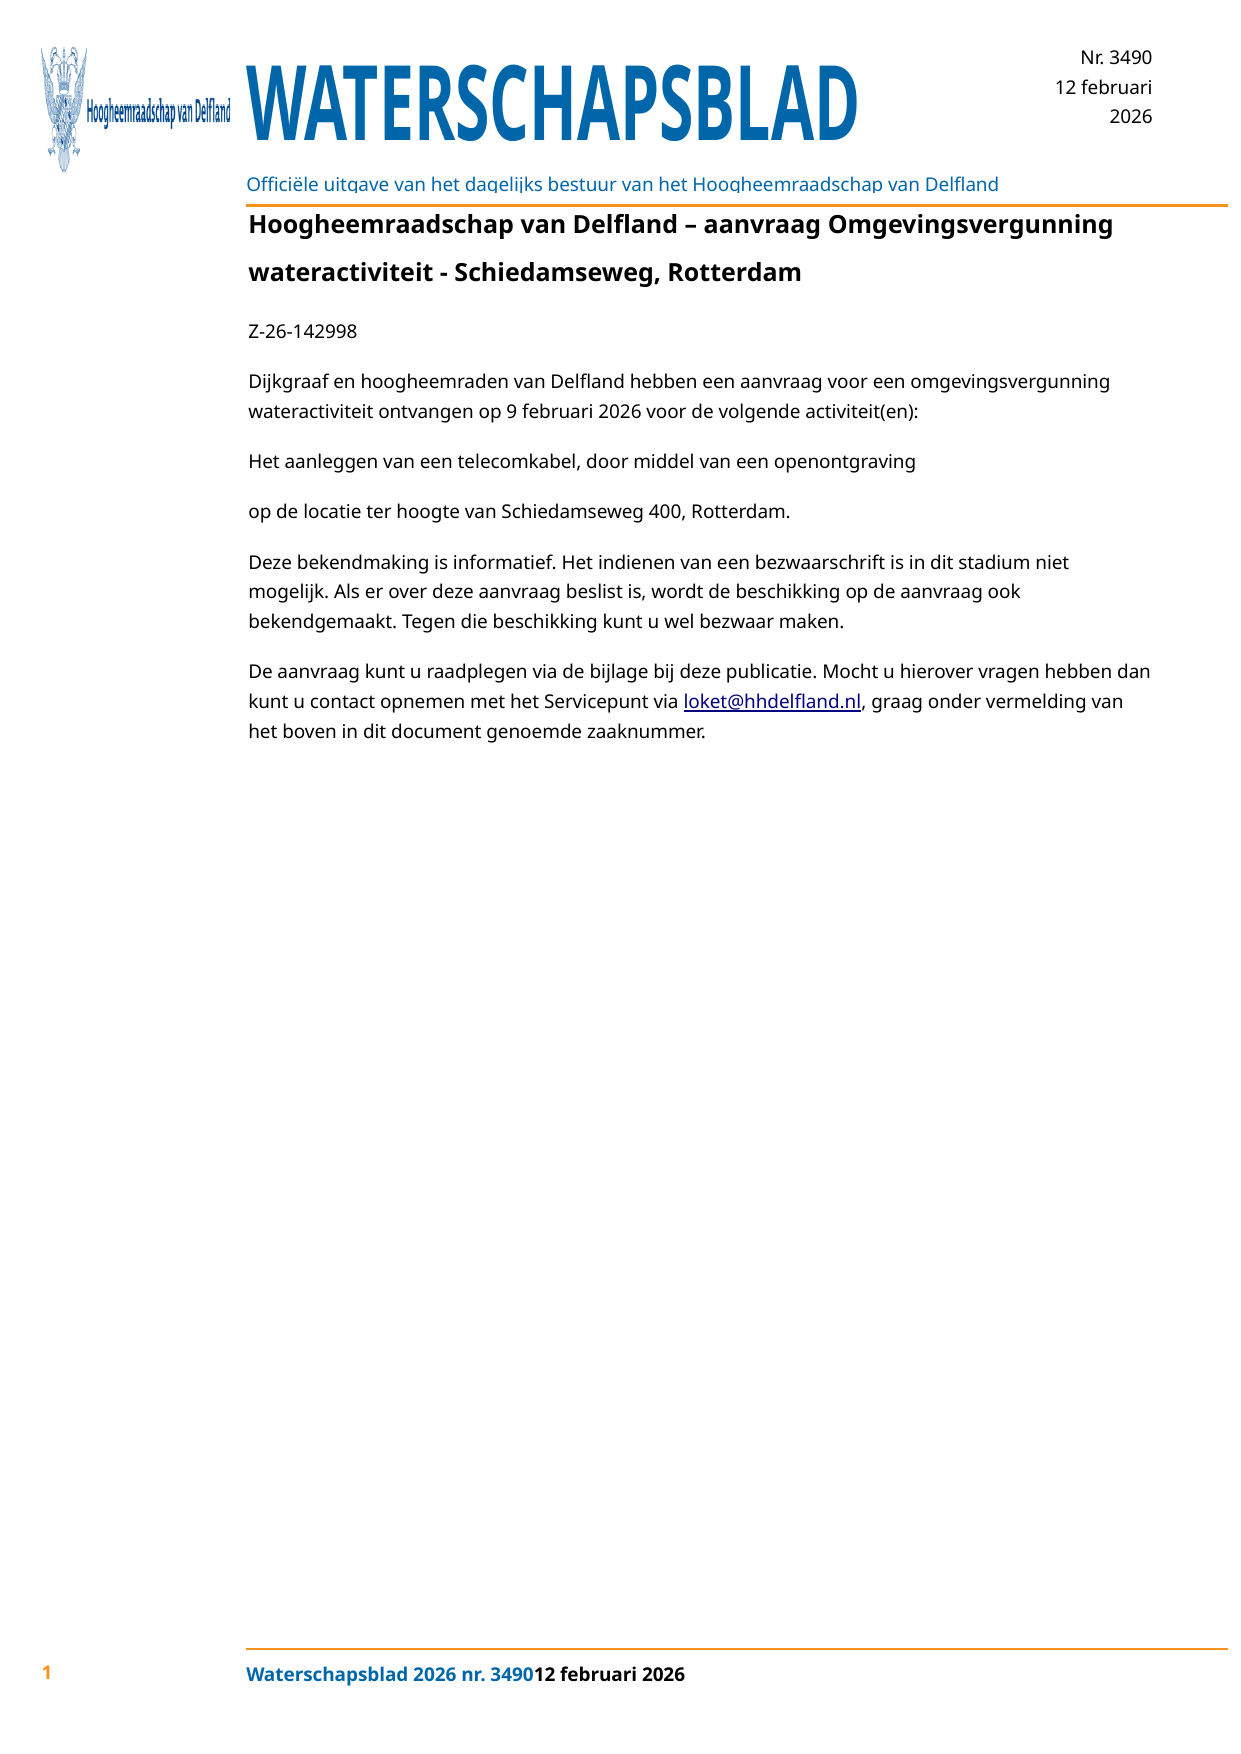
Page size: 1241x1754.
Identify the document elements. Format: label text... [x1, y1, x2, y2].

text Deze bekendmaking is informatief. Het indienen van een bezwaarschrift is in dit stadium niet mogelijk. Als er over deze aanvraag beslist is, wordt de beschikking op de aanvraag ook bekendgemaakt. Tegen die beschikking kunt u wel bezwaar maken. [248, 549, 1152, 634]
picture [41, 47, 231, 172]
text De aanvraag kunt u raadplegen via de bijlage bij deze publicatie. Mocht u hierover vragen hebben dan kunt u contact opnemen met het Servicepunt via loket@hhdelfland.nl, graag onder vermelding van het boven in dit document genoemde zaaknummer. [248, 659, 1152, 744]
text op de locatie ter hoogte van Schiedamseweg 400, Rotterdam. [248, 499, 1152, 524]
text Z-26-142998 [248, 318, 1152, 344]
text Het aanleggen van een telecomkabel, door middel van een openontgraving [248, 448, 1152, 474]
text Hoogheemraadschap van Delfland – aanvraag Omgevingsvergunning wateractiviteit - Schiedamseweg, Rotterdam [248, 207, 1152, 288]
text Dijkgraaf en hoogheemraden van Delfland hebben een aanvraag voor een omgevingsvergunning wateractiviteit ontvangen op 9 februari 2026 voor de volgende activiteit(en): [248, 368, 1152, 424]
